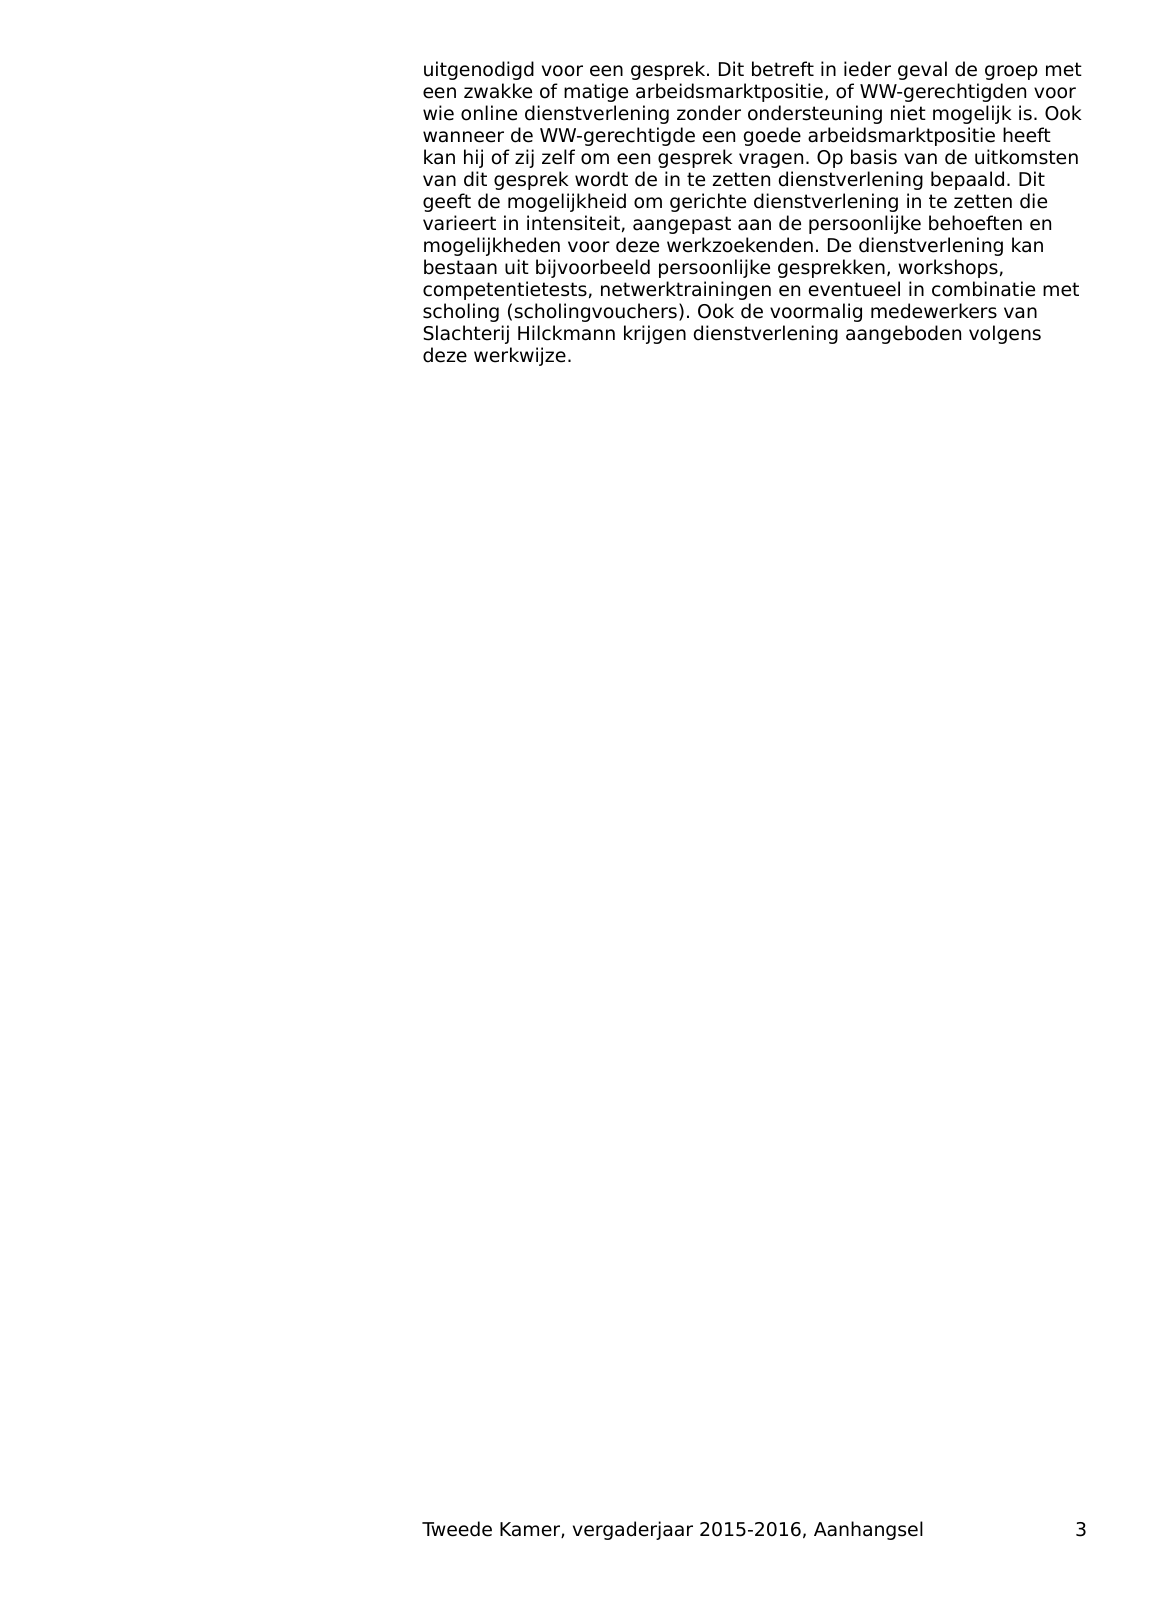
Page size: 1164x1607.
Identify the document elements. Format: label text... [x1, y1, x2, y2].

text uitgenodigd voor een gesprek. Dit betreft in ieder geval de groep met een zwakke of matige arbeidsmarktpositie, of WW-gerechtigden voor wie online dienstverlening zonder ondersteuning niet mogelijk is. Ook wanneer de WW-gerechtigde een goede arbeidsmarktpositie heeft kan hij of zij zelf om een gesprek vragen. Op basis van de uitkomsten van dit gesprek wordt de in te zetten dienstverlening bepaald. Dit geeft de mogelijkheid om gerichte dienstverlening in te zetten die varieert in intensiteit, aangepast aan de persoonlijke behoeften en mogelijkheden voor deze werkzoekenden. De dienstverlening kan bestaan uit bijvoorbeeld persoonlijke gesprekken, workshops, competentietests, netwerktrainingen en eventueel in combinatie met scholing (scholingvouchers). Ook de voormalig medewerkers van Slachterij Hilckmann krijgen dienstverlening aangeboden volgens deze werkwijze. [422, 59, 1087, 367]
